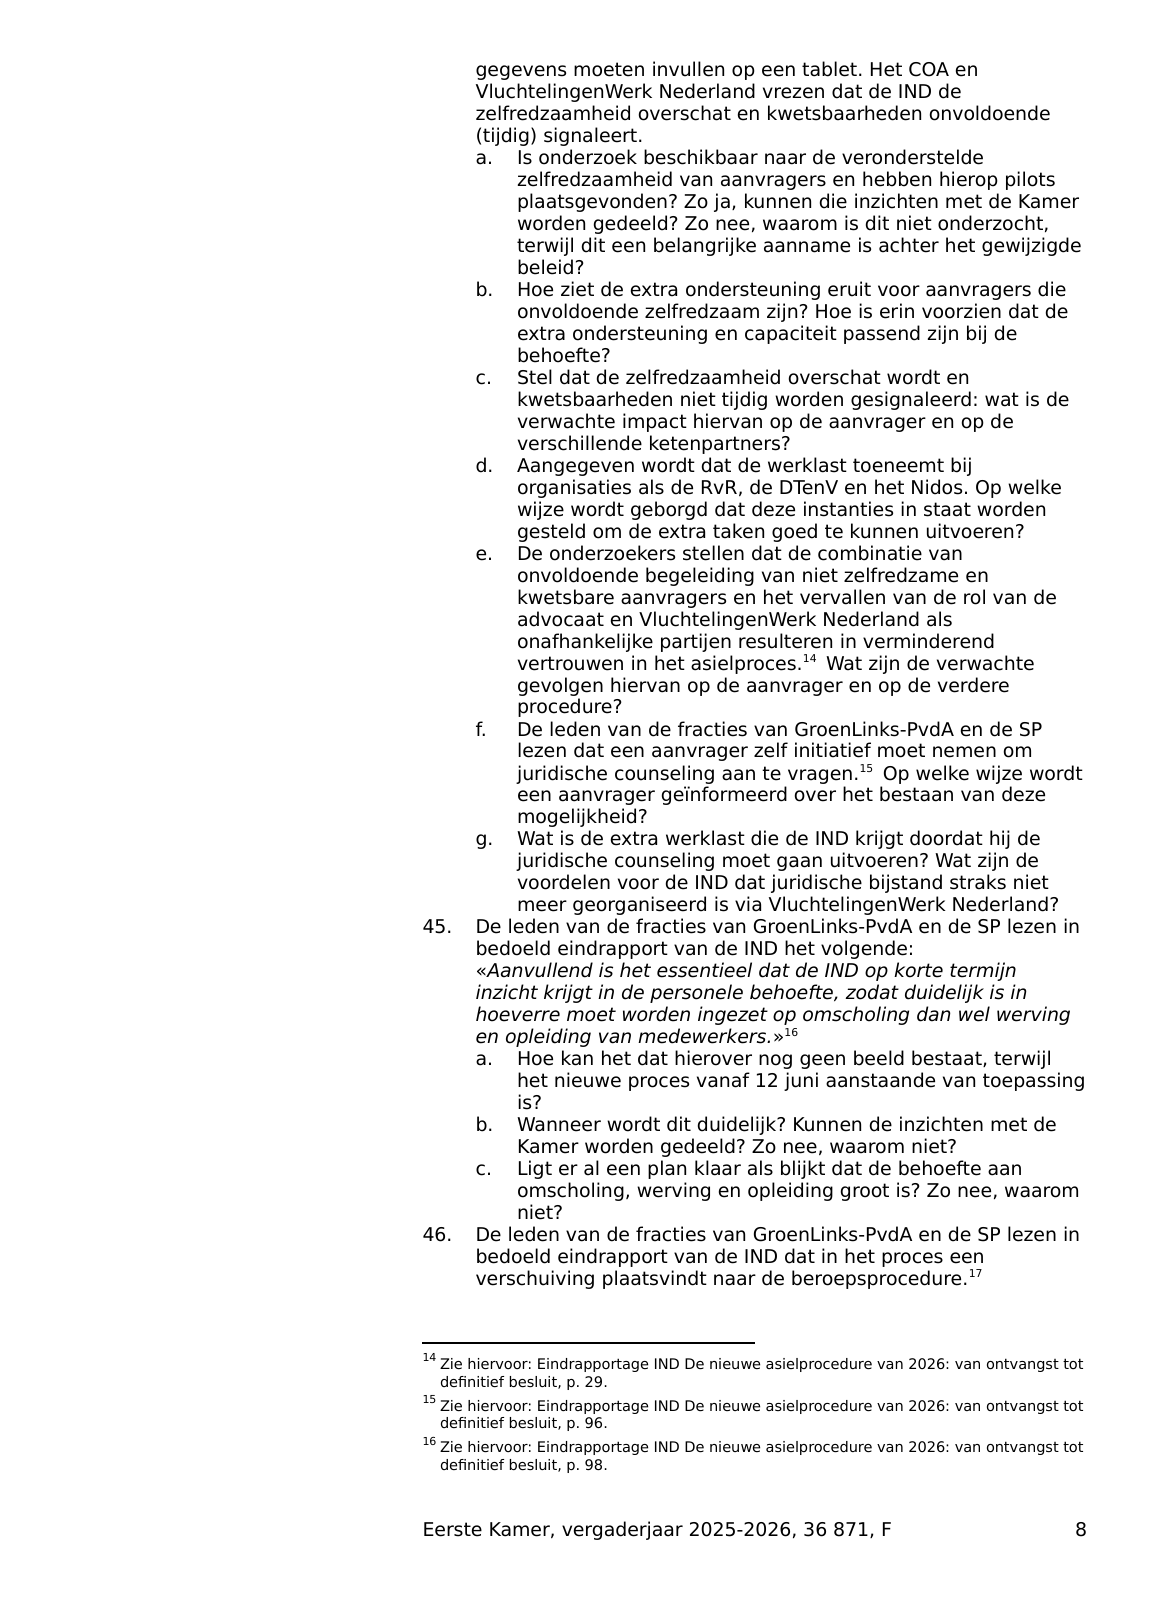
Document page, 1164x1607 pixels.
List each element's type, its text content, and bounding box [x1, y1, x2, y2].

text 46. De leden van de fracties van GroenLinks-PvdA en de SP lezen in bedoeld eindrapport van de IND dat in het proces een verschuiving plaatsvindt naar de beroepsprocedure. [422, 1224, 1087, 1290]
text Zie hiervoor: Eindrapportage IND De nieuwe asielprocedure van 2026: van ontvangst tot definitief besluit, p. 29. [422, 1352, 1087, 1391]
text a. Is onderzoek beschikbaar naar de veronderstelde zelfredzaamheid van aanvragers en hebben hierop pilots plaatsgevonden? Zo ja, kunnen die inzichten met de Kamer worden gedeeld? Zo nee, waarom is dit niet onderzocht, terwijl dit een belangrijke aanname is achter het gewijzigde beleid? [475, 147, 1087, 279]
text Zie hiervoor: Eindrapportage IND De nieuwe asielprocedure van 2026: van ontvangst tot definitief besluit, p. 98. [422, 1435, 1087, 1474]
text c. Stel dat de zelfredzaamheid overschat wordt en kwetsbaarheden niet tijdig worden gesignaleerd: wat is de verwachte impact hiervan op de aanvrager en op de verschillende ketenpartners? [475, 367, 1087, 455]
text gegevens moeten invullen op een tablet. Het COA en VluchtelingenWerk Nederland vrezen dat de IND de zelfredzaamheid overschat en kwetsbaarheden onvoldoende (tijdig) signaleert. [422, 59, 1087, 147]
text g. Wat is de extra werklast die de IND krijgt doordat hij de juridische counseling moet gaan uitvoeren? Wat zijn de voordelen voor de IND dat juridische bijstand straks niet meer georganiseerd is via VluchtelingenWerk Nederland? [475, 828, 1087, 916]
text 45. De leden van de fracties van GroenLinks-PvdA en de SP lezen in bedoeld eindrapport van de IND het volgende: [422, 916, 1087, 960]
text e. De onderzoekers stellen dat de combinatie van onvoldoende begeleiding van niet zelfredzame en kwetsbare aanvragers en het vervallen van de rol van de advocaat en VluchtelingenWerk Nederland als onafhankelijke partijen resulteren in verminderend vertrouwen in het asielproces. Wat zijn de verwachte gevolgen hiervan op de aanvrager en op de verdere procedure? [475, 543, 1087, 718]
text f. De leden van de fracties van GroenLinks-PvdA en de SP lezen dat een aanvrager zelf initiatief moet nemen om juridische counseling aan te vragen. Op welke wijze wordt een aanvrager geïnformeerd over het bestaan van deze mogelijkheid? [475, 718, 1087, 828]
text b. Hoe ziet de extra ondersteuning eruit voor aanvragers die onvoldoende zelfredzaam zijn? Hoe is erin voorzien dat de extra ondersteuning en capaciteit passend zijn bij de behoefte? [475, 279, 1087, 367]
text Zie hiervoor: Eindrapportage IND De nieuwe asielprocedure van 2026: van ontvangst tot definitief besluit, p. 96. [422, 1393, 1087, 1432]
text c. Ligt er al een plan klaar als blijkt dat de behoefte aan omscholing, werving en opleiding groot is? Zo nee, waarom niet? [475, 1158, 1087, 1224]
text «Aanvullend is het essentieel dat de IND op korte termijn inzicht krijgt in de personele behoefte, zodat duidelijk is in hoeverre moet worden ingezet op omscholing dan wel werving en opleiding van medewerkers.» [475, 960, 1087, 1048]
text d. Aangegeven wordt dat de werklast toeneemt bij organisaties als de RvR, de DTenV en het Nidos. Op welke wijze wordt geborgd dat deze instanties in staat worden gesteld om de extra taken goed te kunnen uitvoeren? [475, 455, 1087, 543]
text b. Wanneer wordt dit duidelijk? Kunnen de inzichten met de Kamer worden gedeeld? Zo nee, waarom niet? [475, 1114, 1087, 1158]
text a. Hoe kan het dat hierover nog geen beeld bestaat, terwijl het nieuwe proces vanaf 12 juni aanstaande van toepassing is? [475, 1048, 1087, 1114]
